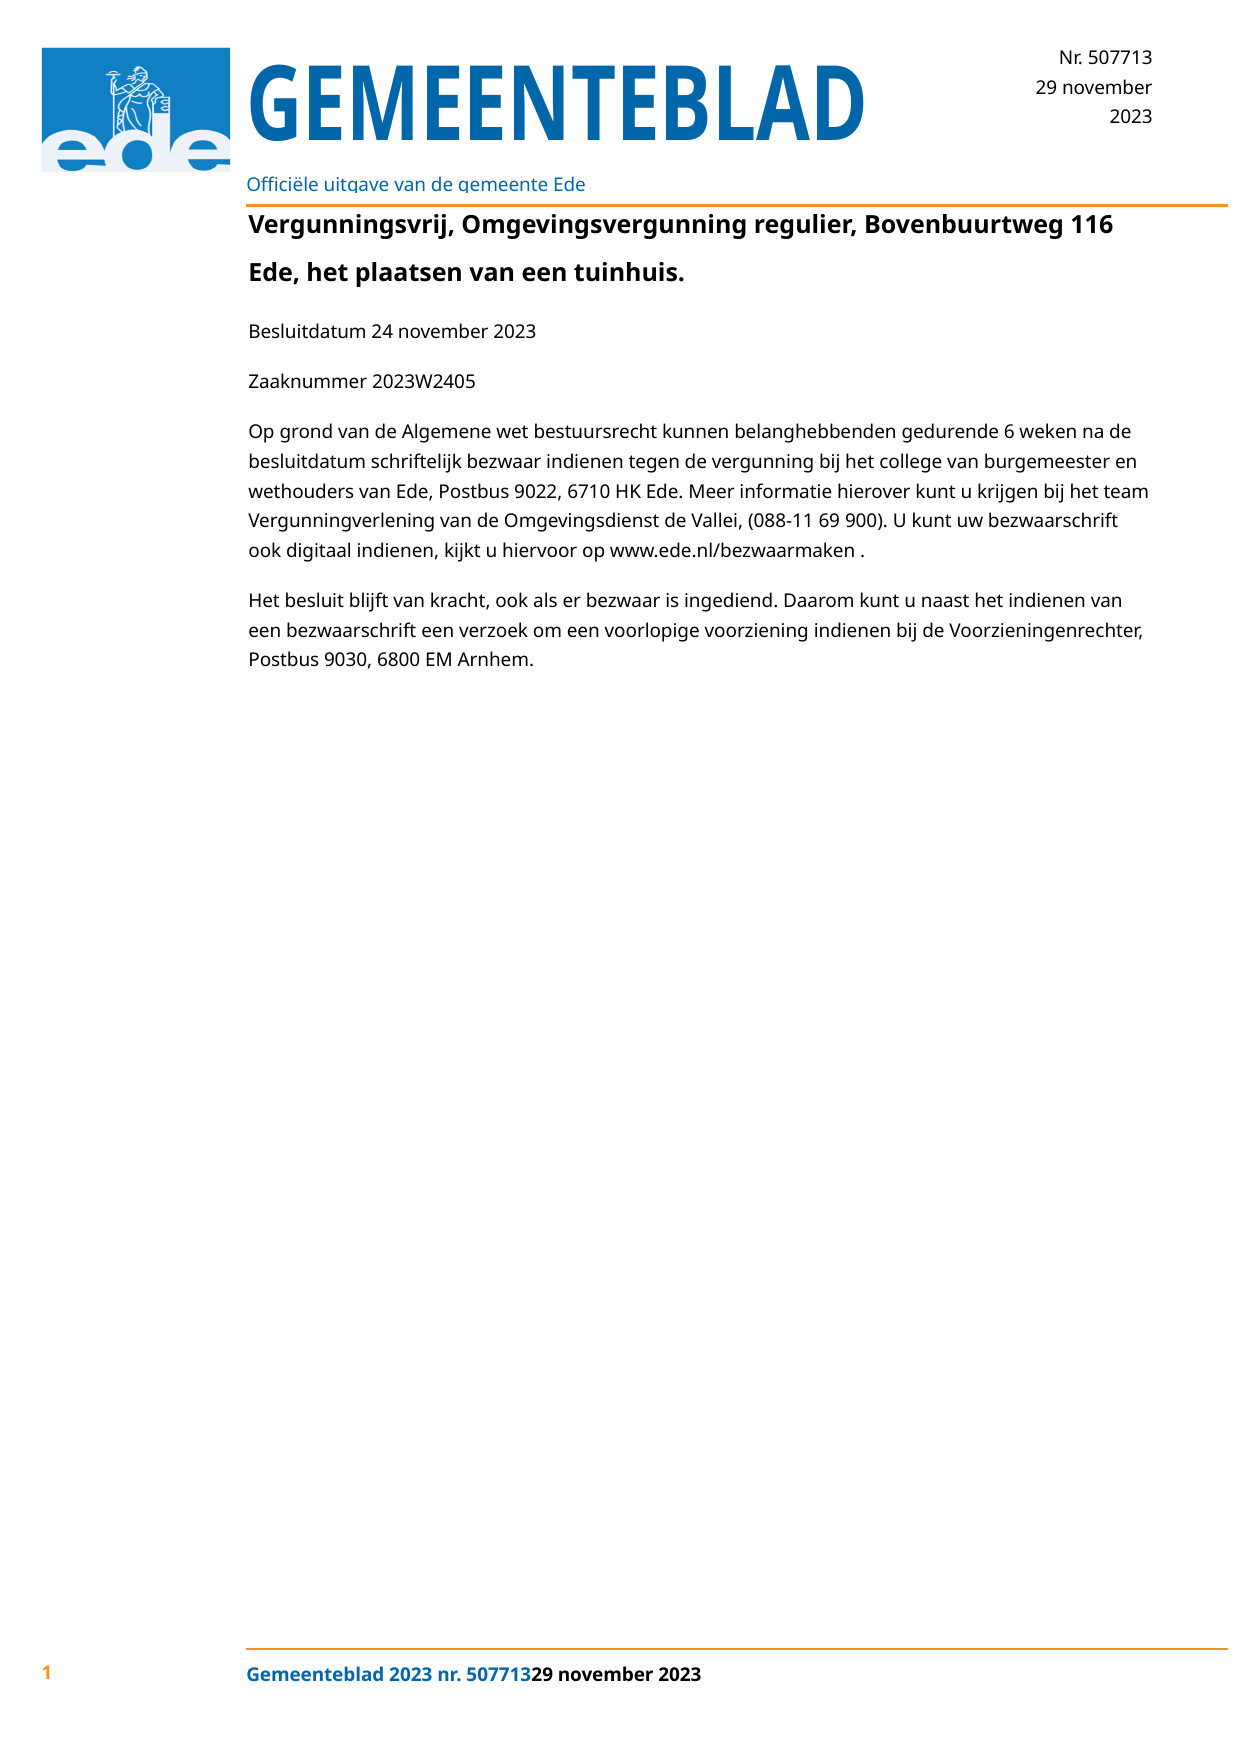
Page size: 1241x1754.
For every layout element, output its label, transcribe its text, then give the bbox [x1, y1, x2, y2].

text Besluitdatum 24 november 2023 [248, 318, 1152, 344]
text Op grond van de Algemene wet bestuursrecht kunnen belanghebbenden gedurende 6 weken na de besluitdatum schriftelijk bezwaar indienen tegen de vergunning bij het college van burgemeester en wethouders van Ede, Postbus 9022, 6710 HK Ede. Meer informatie hierover kunt u krijgen bij het team Vergunningverlening van de Omgevingsdienst de Vallei, (088-11 69 900). U kunt uw bezwaarschrift ook digitaal indienen, kijkt u hiervoor op www.ede.nl/bezwaarmaken . [248, 419, 1152, 563]
text Vergunningsvrij, Omgevingsvergunning regulier, Bovenbuurtweg 116 Ede, het plaatsen van een tuinhuis. [248, 207, 1152, 288]
text Zaaknummer 2023W2405 [248, 368, 1152, 394]
text Het besluit blijft van kracht, ook als er bezwaar is ingediend. Daarom kunt u naast het indienen van een bezwaarschrift een verzoek om een voorlopige voorziening indienen bij de Voorzieningenrechter, Postbus 9030, 6800 EM Arnhem. [248, 587, 1152, 672]
picture [41, 47, 231, 172]
